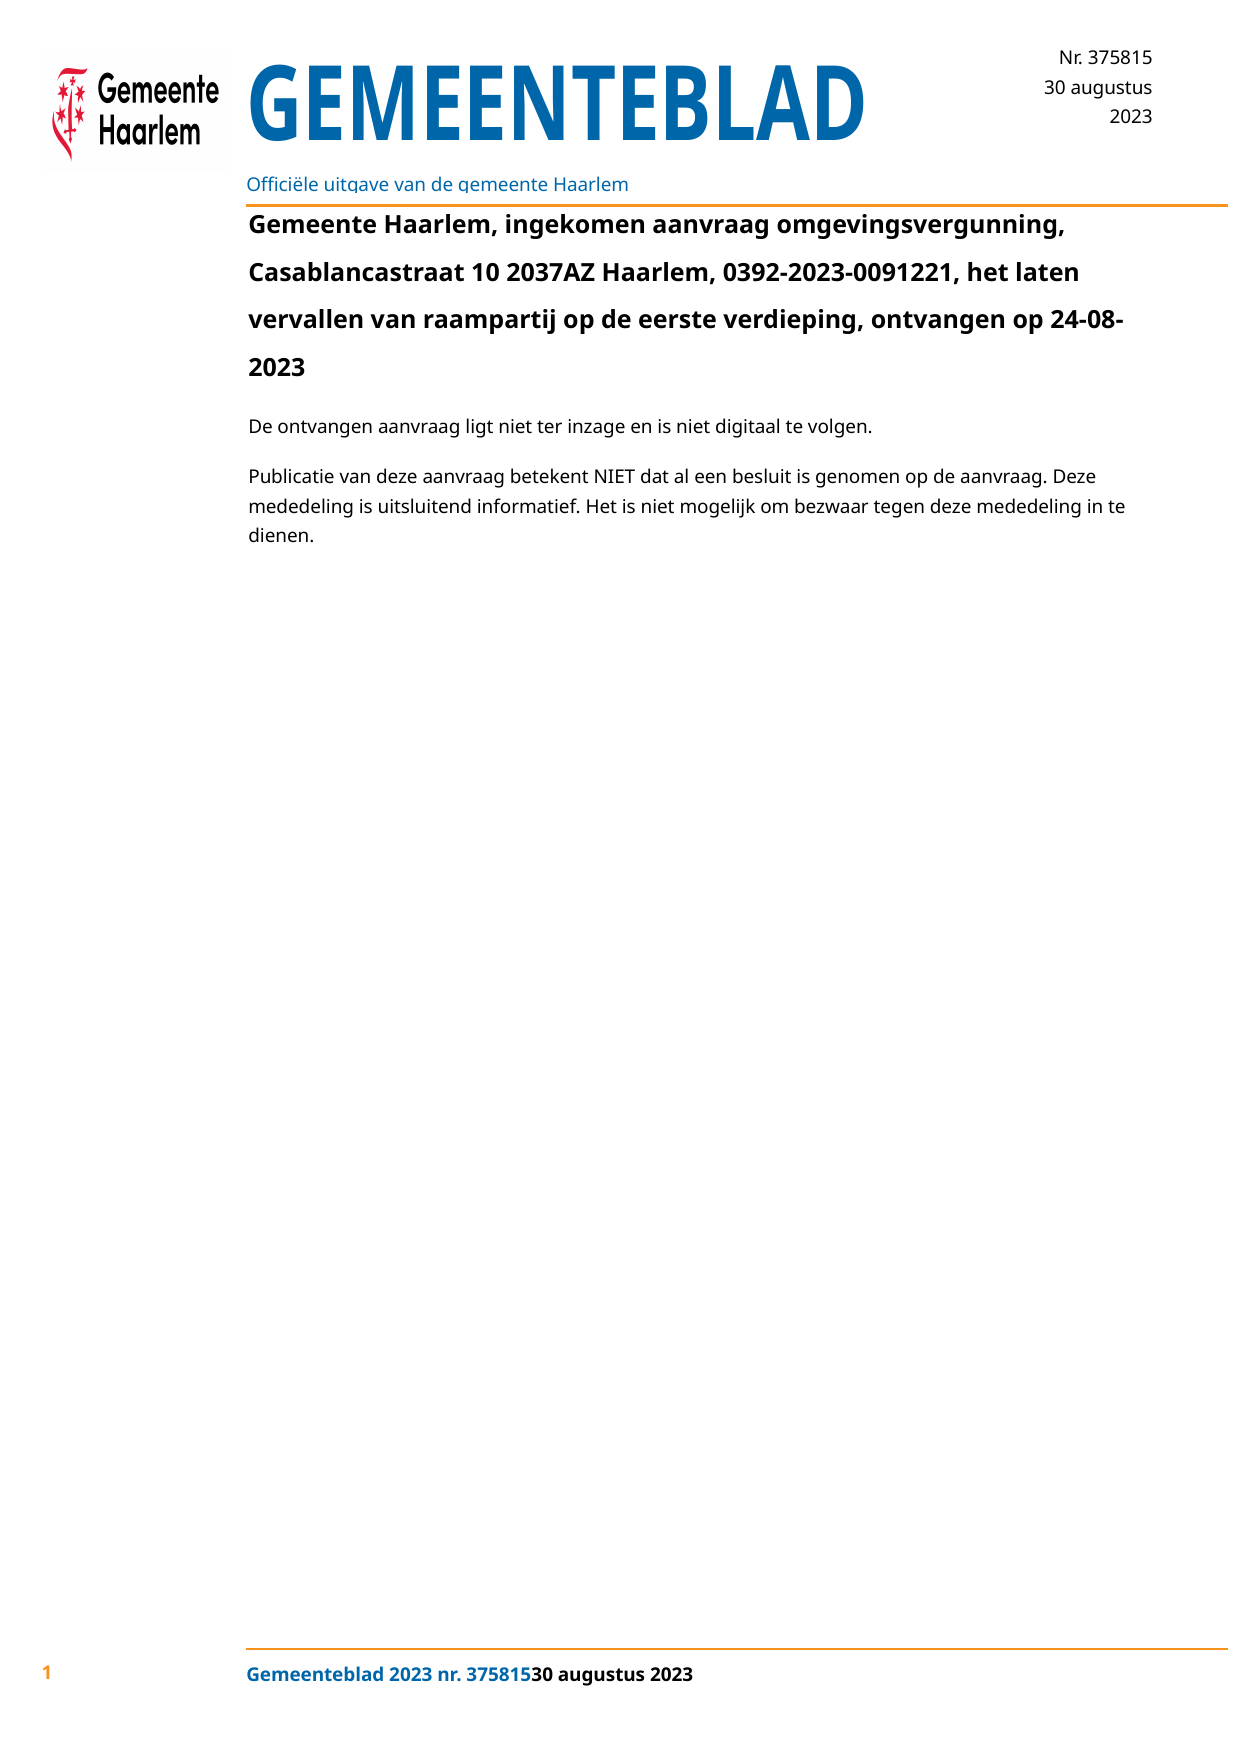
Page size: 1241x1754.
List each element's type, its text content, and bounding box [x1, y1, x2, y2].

picture [41, 47, 231, 172]
text Gemeente Haarlem, ingekomen aanvraag omgevingsvergunning, Casablancastraat 10 2037AZ Haarlem, 0392-2023-0091221, het laten vervallen van raampartij op de eerste verdieping, ontvangen op 24-08-2023 [248, 207, 1152, 384]
text Publicatie van deze aanvraag betekent NIET dat al een besluit is genomen op de aanvraag. Deze mededeling is uitsluitend informatief. Het is niet mogelijk om bezwaar tegen deze mededeling in te dienen. [248, 463, 1152, 548]
text De ontvangen aanvraag ligt niet ter inzage en is niet digitaal te volgen. [248, 413, 1152, 439]
